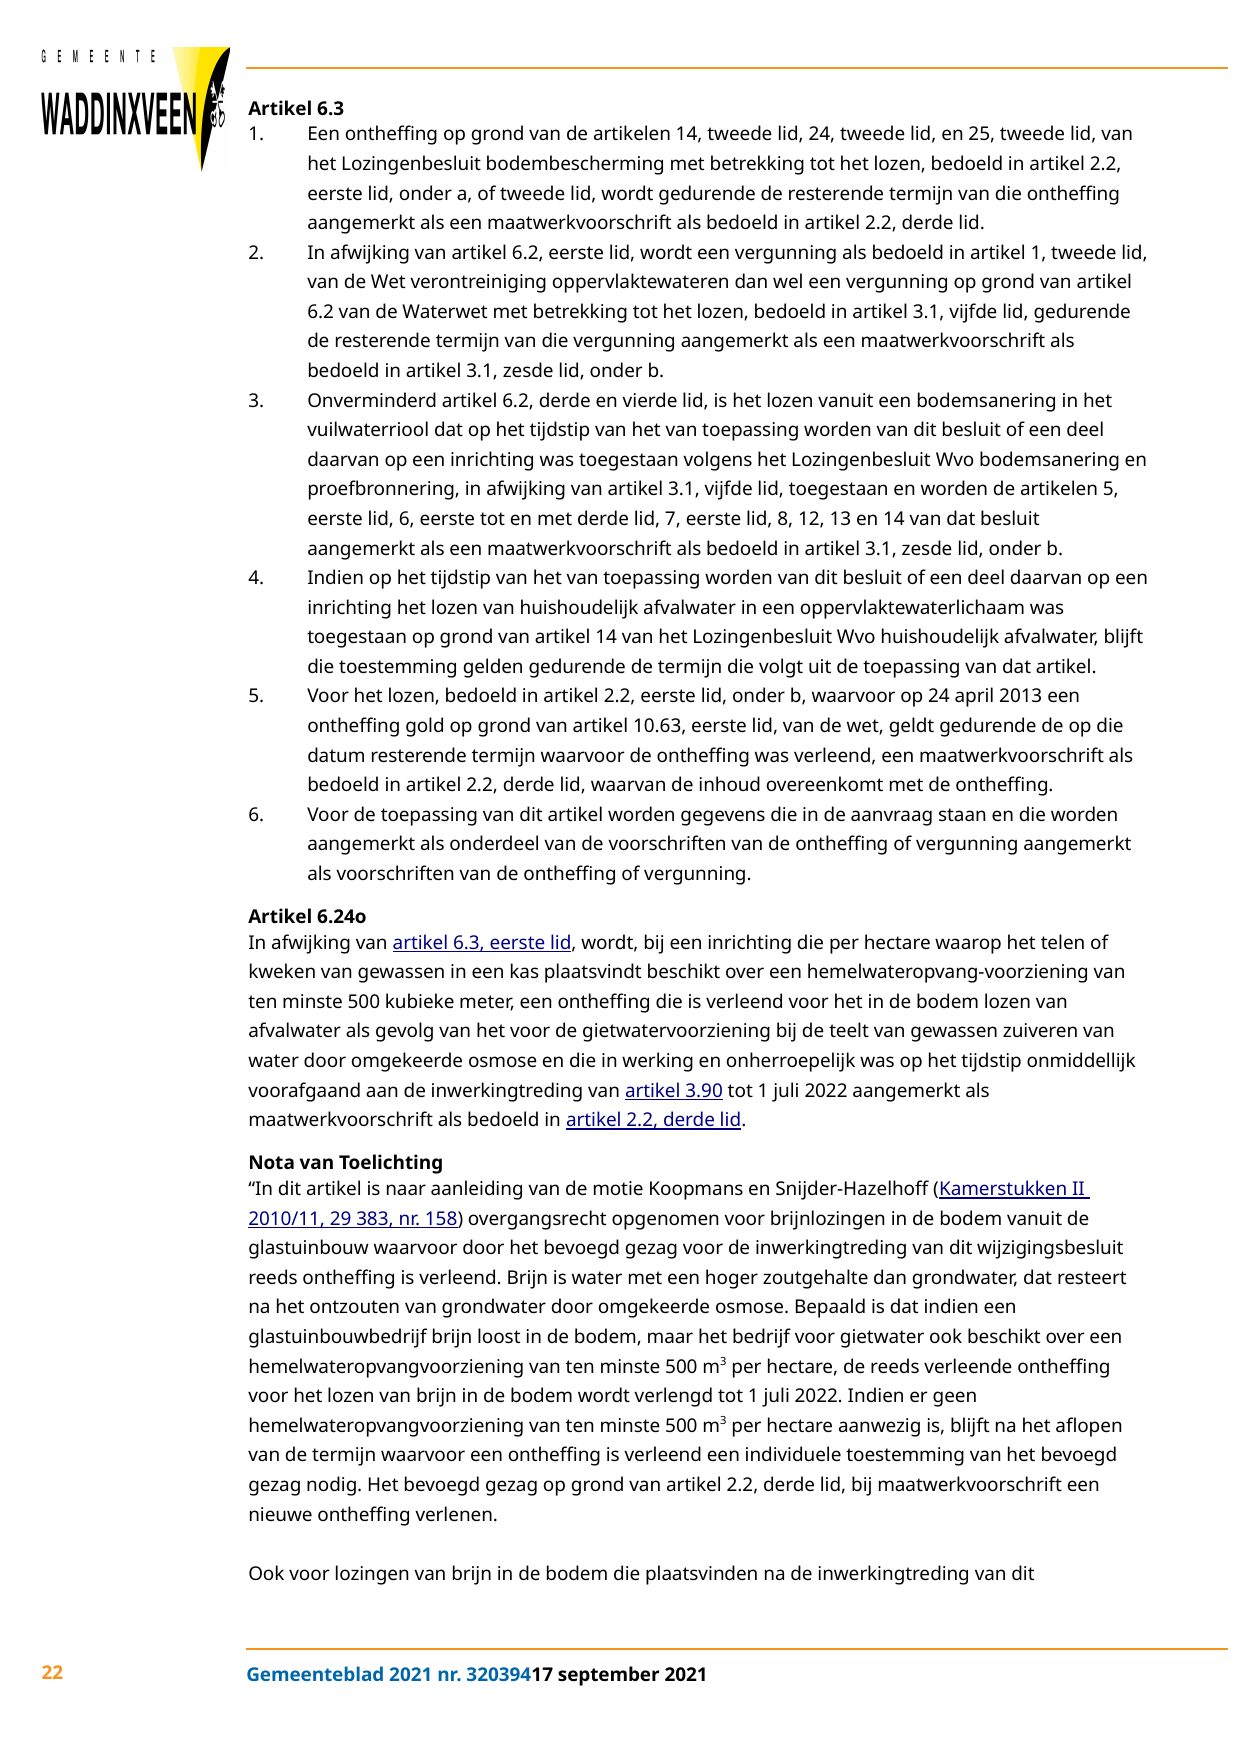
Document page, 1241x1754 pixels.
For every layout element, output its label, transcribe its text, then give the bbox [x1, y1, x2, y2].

list Onverminderd artikel 6.2, derde en vierde lid, is het lozen vanuit een bodemsanering in het vuilwaterriool dat op het tijdstip van het van toepassing worden van dit besluit of een deel daarvan op een inrichting was toegestaan volgens het Lozingenbesluit Wvo bodemsanering en proefbronnering, in afwijking van artikel 3.1, vijfde lid, toegestaan en worden de artikelen 5, eerste lid, 6, eerste tot en met derde lid, 7, eerste lid, 8, 12, 13 en 14 van dat besluit aangemerkt als een maatwerkvoorschrift als bedoeld in artikel 3.1, zesde lid, onder b. [248, 387, 1152, 560]
list Voor het lozen, bedoeld in artikel 2.2, eerste lid, onder b, waarvoor op 24 april 2013 een ontheffing gold op grond van artikel 10.63, eerste lid, van de wet, geldt gedurende de op die datum resterende termijn waarvoor de ontheffing was verleend, een maatwerkvoorschrift als bedoeld in artikel 2.2, derde lid, waarvan de inhoud overeenkomt met de ontheffing. [248, 683, 1152, 797]
text Artikel 6.24o [248, 903, 1152, 929]
list Voor de toepassing van dit artikel worden gegevens die in de aanvraag staan en die worden aangemerkt als onderdeel van de voorschriften van de ontheffing of vergunning aangemerkt als voorschriften van de ontheffing of vergunning. [248, 801, 1152, 886]
list In afwijking van artikel 6.2, eerste lid, wordt een vergunning als bedoeld in artikel 1, tweede lid, van de Wet verontreiniging oppervlaktewateren dan wel een vergunning op grond van artikel 6.2 van de Waterwet met betrekking tot het lozen, bedoeld in artikel 3.1, vijfde lid, gedurende de resterende termijn van die vergunning aangemerkt als een maatwerkvoorschrift als bedoeld in artikel 3.1, zesde lid, onder b. [248, 239, 1152, 383]
text In afwijking van artikel 6.3, eerste lid, wordt, bij een inrichting die per hectare waarop het telen of kweken van gewassen in een kas plaatsvindt beschikt over een hemelwateropvang-voorziening van ten minste 500 kubieke meter, een ontheffing die is verleend voor het in de bodem lozen van afvalwater als gevolg van het voor de gietwatervoorziening bij de teelt van gewassen zuiveren van water door omgekeerde osmose en die in werking en onherroepelijk was op het tijdstip onmiddellijk voorafgaand aan de inwerkingtreding van artikel 3.90 tot 1 juli 2022 aangemerkt als maatwerkvoorschrift als bedoeld in artikel 2.2, derde lid. [248, 929, 1152, 1132]
picture [41, 47, 231, 172]
list Indien op het tijdstip van het van toepassing worden van dit besluit of een deel daarvan op een inrichting het lozen van huishoudelijk afvalwater in een oppervlaktewaterlichaam was toegestaan op grond van artikel 14 van het Lozingenbesluit Wvo huishoudelijk afvalwater, blijft die toestemming gelden gedurende de termijn die volgt uit de toepassing van dat artikel. [248, 564, 1152, 679]
text “In dit artikel is naar aanleiding van de motie Koopmans en Snijder-Hazelhoff (Kamerstukken II 2010/11, 29 383, nr. 158) overgangsrecht opgenomen voor brijnlozingen in de bodem vanuit de glastuinbouw waarvoor door het bevoegd gezag voor de inwerkingtreding van dit wijzigingsbesluit reeds ontheffing is verleend. Brijn is water met een hoger zoutgehalte dan grondwater, dat resteert na het ontzouten van grondwater door omgekeerde osmose. Bepaald is dat indien een glastuinbouwbedrijf brijn loost in de bodem, maar het bedrijf voor gietwater ook beschikt over een hemelwateropvangvoorziening van ten minste 500 m3 per hectare, de reeds verleende ontheffing voor het lozen van brijn in de bodem wordt verlengd tot 1 juli 2022. Indien er geen hemelwateropvangvoorziening van ten minste 500 m3 per hectare aanwezig is, blijft na het aflopen van de termijn waarvoor een ontheffing is verleend een individuele toestemming van het bevoegd gezag nodig. Het bevoegd gezag op grond van artikel 2.2, derde lid, bij maatwerkvoorschrift een nieuwe ontheffing verlenen. [248, 1175, 1152, 1526]
text Ook voor lozingen van brijn in de bodem die plaatsvinden na de inwerkingtreding van dit [248, 1560, 1152, 1586]
text Nota van Toelichting [248, 1149, 1152, 1175]
text Artikel 6.3 [248, 95, 1152, 121]
list Een ontheffing op grond van de artikelen 14, tweede lid, 24, tweede lid, en 25, tweede lid, van het Lozingenbesluit bodembescherming met betrekking tot het lozen, bedoeld in artikel 2.2, eerste lid, onder a, of tweede lid, wordt gedurende de resterende termijn van die ontheffing aangemerkt als een maatwerkvoorschrift als bedoeld in artikel 2.2, derde lid. [248, 121, 1152, 235]
